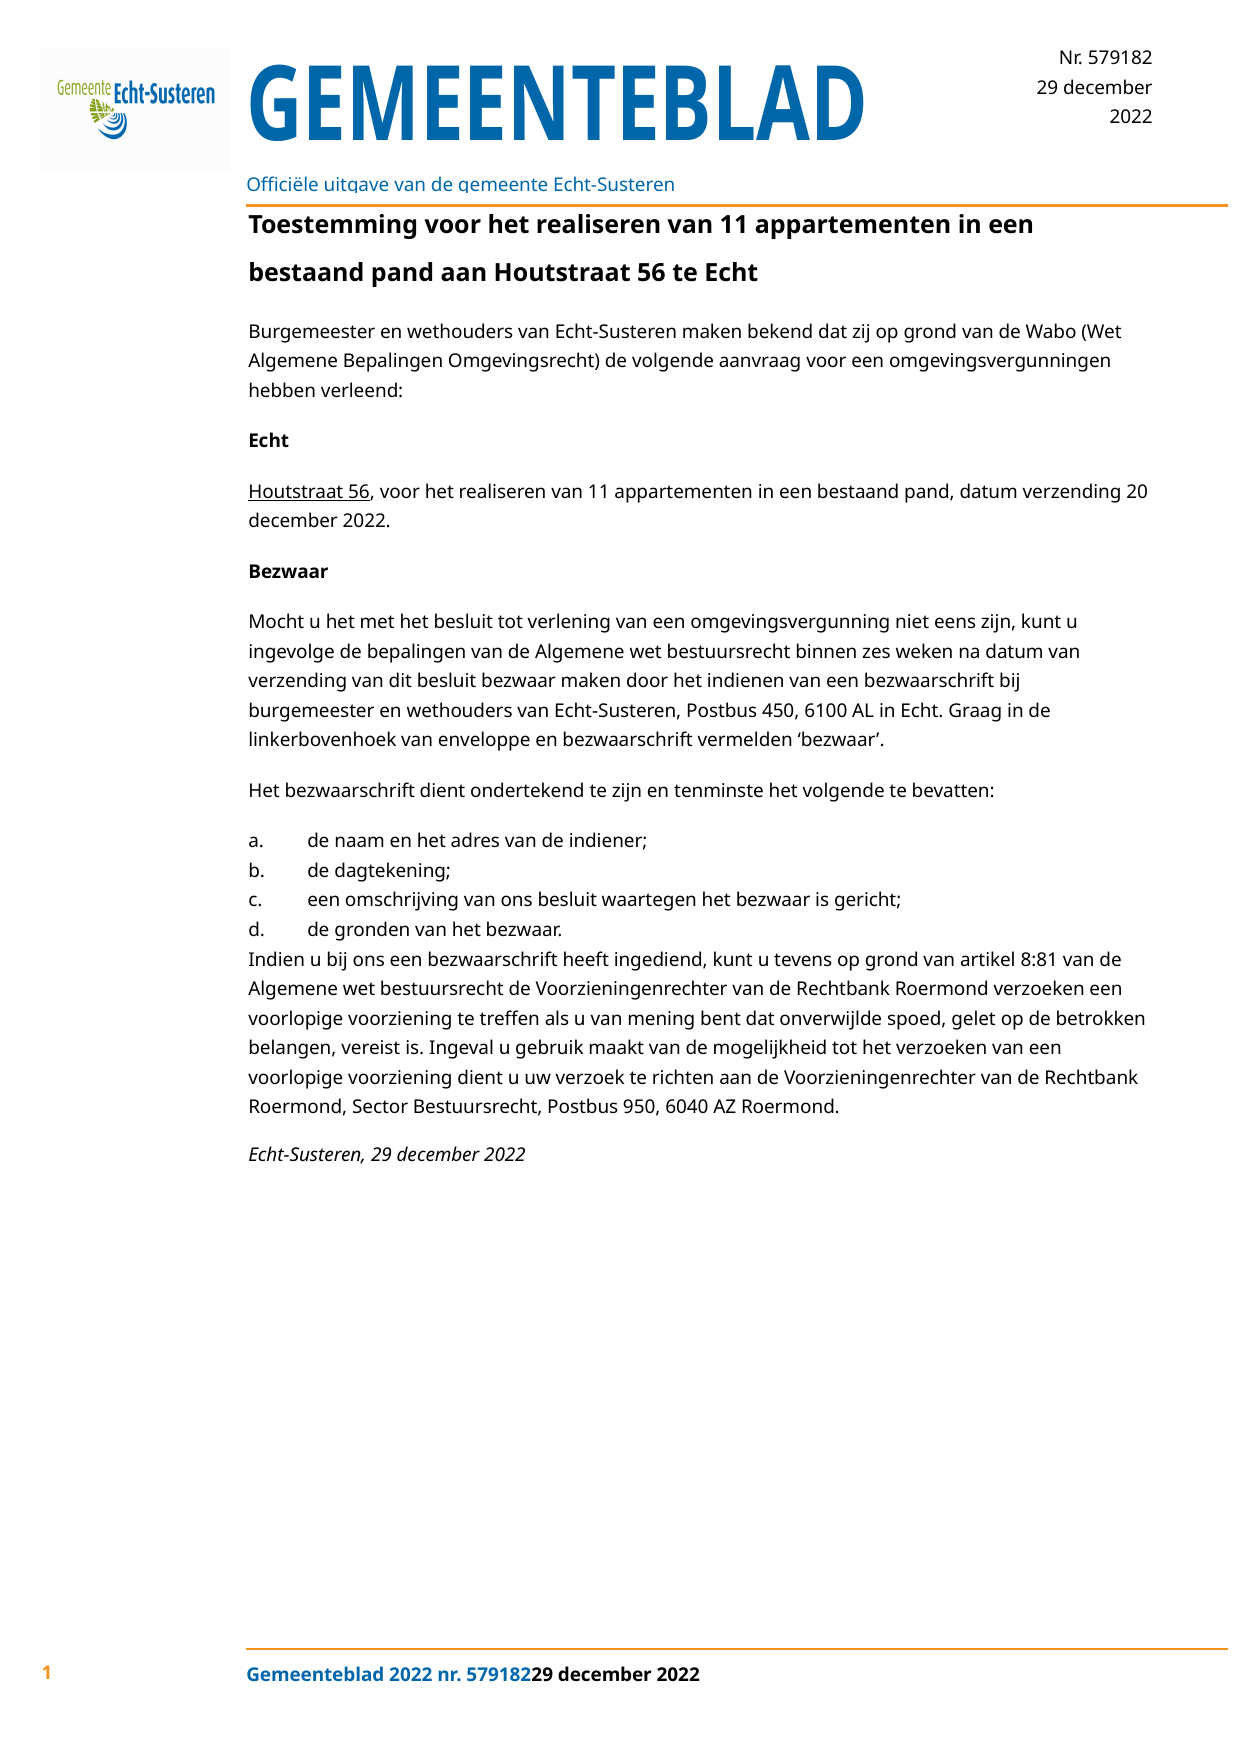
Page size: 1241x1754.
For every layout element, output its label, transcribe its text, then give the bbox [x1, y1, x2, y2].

text Het bezwaarschrift dient ondertekend te zijn en tenminste het volgende te bevatten: [248, 777, 1152, 803]
picture [41, 47, 231, 172]
text Indien u bij ons een bezwaarschrift heeft ingediend, kunt u tevens op grond van artikel 8:81 van de Algemene wet bestuursrecht de Voorzieningenrechter van de Rechtbank Roermond verzoeken een voorlopige voorziening te treffen als u van mening bent dat onverwijlde spoed, gelet op de betrokken belangen, vereist is. Ingeval u gebruik maakt van de mogelijkheid tot het verzoeken van een voorlopige voorziening dient u uw verzoek te richten aan de Voorzieningenrechter van de Rechtbank Roermond, Sector Bestuursrecht, Postbus 950, 6040 AZ Roermond. [248, 946, 1152, 1119]
list de naam en het adres van de indiener; [248, 827, 1152, 853]
text Echt-Susteren, 29 december 2022 [248, 1142, 1152, 1167]
list de dagtekening; [248, 857, 1152, 883]
text Houtstraat 56, voor het realiseren van 11 appartementen in een bestaand pand, datum verzending 20 december 2022. [248, 478, 1152, 533]
text Bezwaar [248, 558, 1152, 584]
text Mocht u het met het besluit tot verlening van een omgevingsvergunning niet eens zijn, kunt u ingevolge de bepalingen van de Algemene wet bestuursrecht binnen zes weken na datum van verzending van dit besluit bezwaar maken door het indienen van een bezwaarschrift bij burgemeester en wethouders van Echt-Susteren, Postbus 450, 6100 AL in Echt. Graag in de linkerbovenhoek van enveloppe en bezwaarschrift vermelden ‘bezwaar’. [248, 608, 1152, 752]
list een omschrijving van ons besluit waartegen het bezwaar is gericht; [248, 887, 1152, 912]
text Toestemming voor het realiseren van 11 appartementen in een bestaand pand aan Houtstraat 56 te Echt [248, 207, 1152, 288]
text Burgemeester en wethouders van Echt-Susteren maken bekend dat zij op grond van de Wabo (Wet Algemene Bepalingen Omgevingsrecht) de volgende aanvraag voor een omgevingsvergunningen hebben verleend: [248, 318, 1152, 403]
text Echt [248, 427, 1152, 453]
list de gronden van het bezwaar. [248, 916, 1152, 942]
